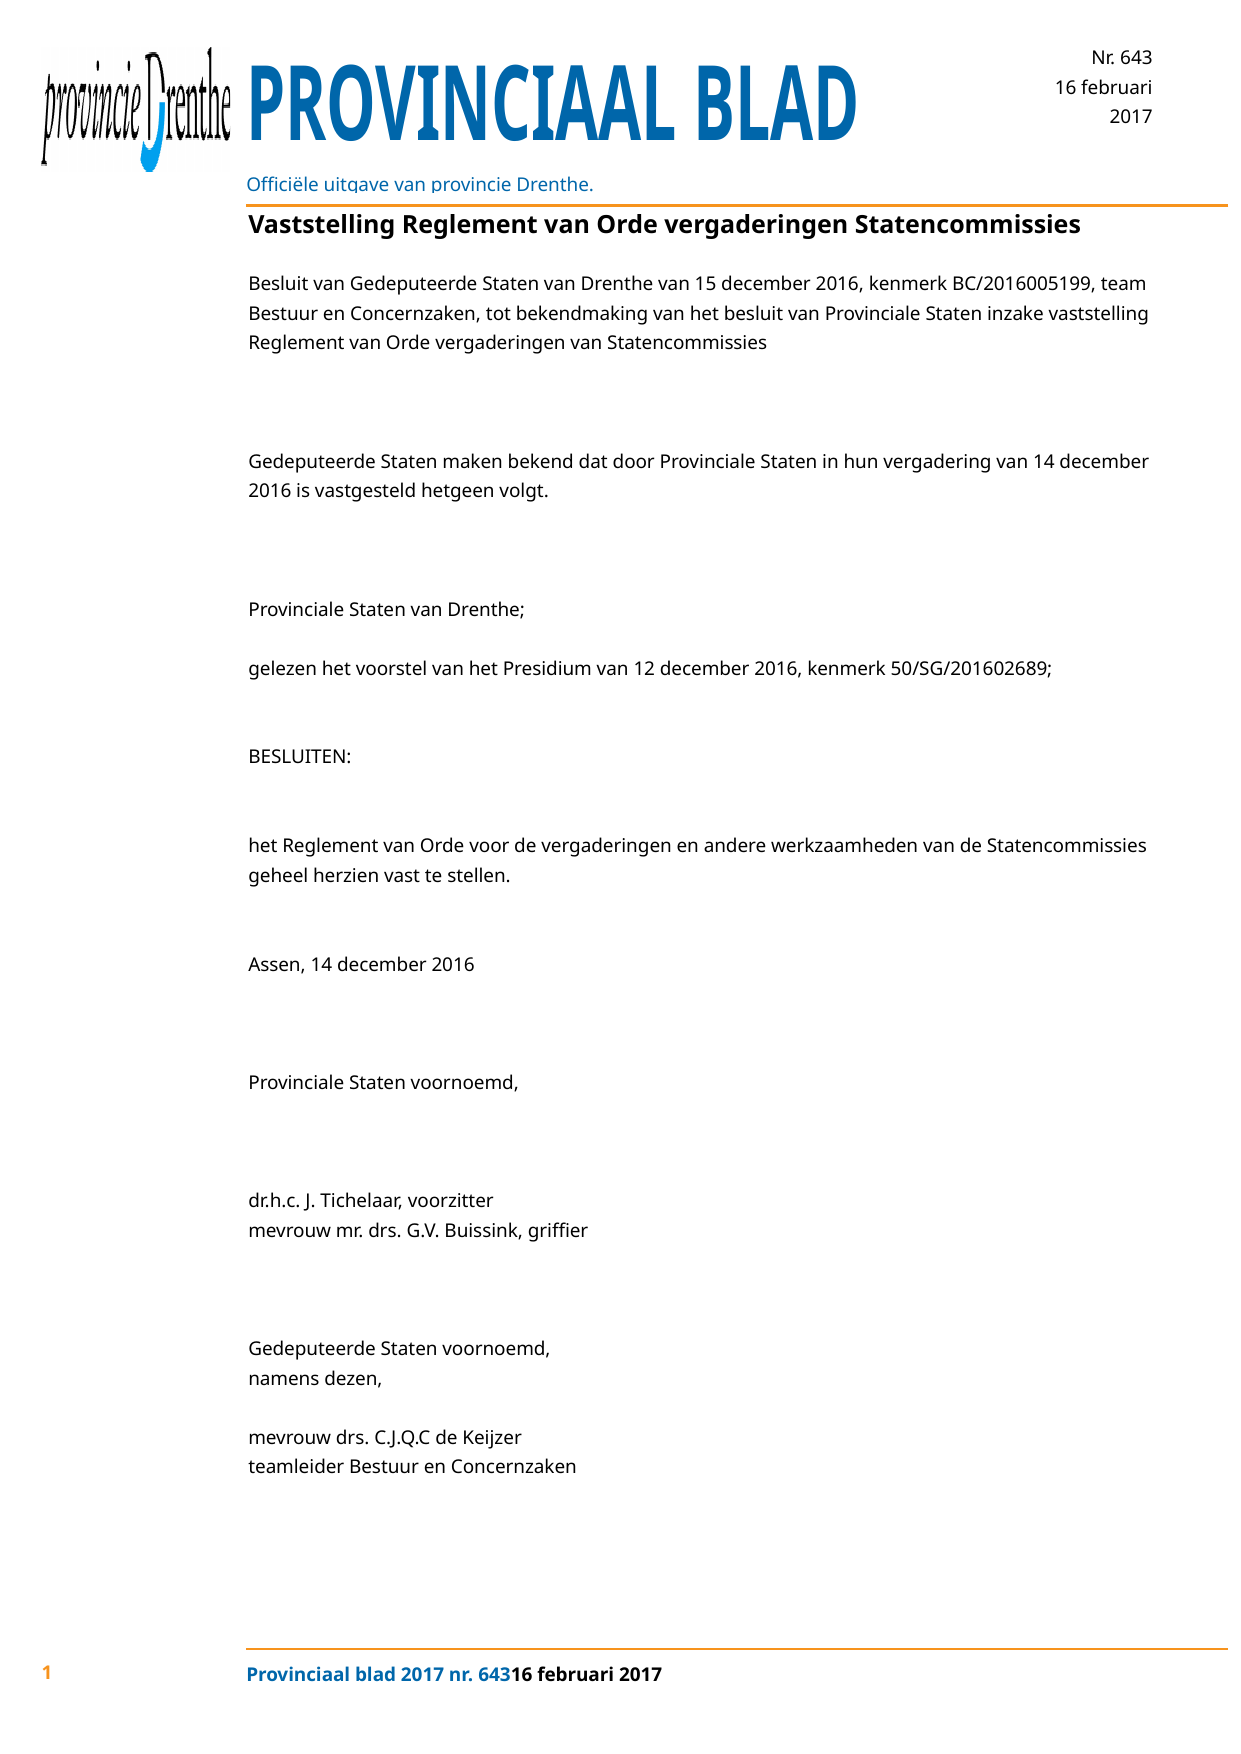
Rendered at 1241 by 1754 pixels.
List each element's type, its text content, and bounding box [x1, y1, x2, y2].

text dr.h.c. J. Tichelaar, voorzitter [248, 1187, 1152, 1213]
text namens dezen, [248, 1365, 1152, 1391]
text Provinciale Staten van Drenthe; [248, 596, 1152, 621]
text het Reglement van Orde voor de vergaderingen en andere werkzaamheden van de Statencommissies geheel herzien vast te stellen. [248, 832, 1152, 888]
text Gedeputeerde Staten maken bekend dat door Provinciale Staten in hun vergadering van 14 december 2016 is vastgesteld hetgeen volgt. [248, 448, 1152, 503]
text Assen, 14 december 2016 [248, 951, 1152, 976]
text mevrouw mr. drs. G.V. Buissink, griffier [248, 1217, 1152, 1243]
text Besluit van Gedeputeerde Staten van Drenthe van 15 december 2016, kenmerk BC/2016005199, team Bestuur en Concernzaken, tot bekendmaking van het besluit van Provinciale Staten inzake vaststelling Reglement van Orde vergaderingen van Statencommissies [248, 270, 1152, 355]
text Vaststelling Reglement van Orde vergaderingen Statencommissies [248, 207, 1152, 241]
text teamleider Bestuur en Concernzaken [248, 1454, 1152, 1479]
text Gedeputeerde Staten voornoemd, [248, 1335, 1152, 1361]
text gelezen het voorstel van het Presidium van 12 december 2016, kenmerk 50/SG/201602689; [248, 655, 1152, 681]
text mevrouw drs. C.J.Q.C de Keijzer [248, 1424, 1152, 1450]
text BESLUITEN: [248, 744, 1152, 769]
text Provinciale Staten voornoemd, [248, 1069, 1152, 1095]
picture [41, 47, 231, 172]
